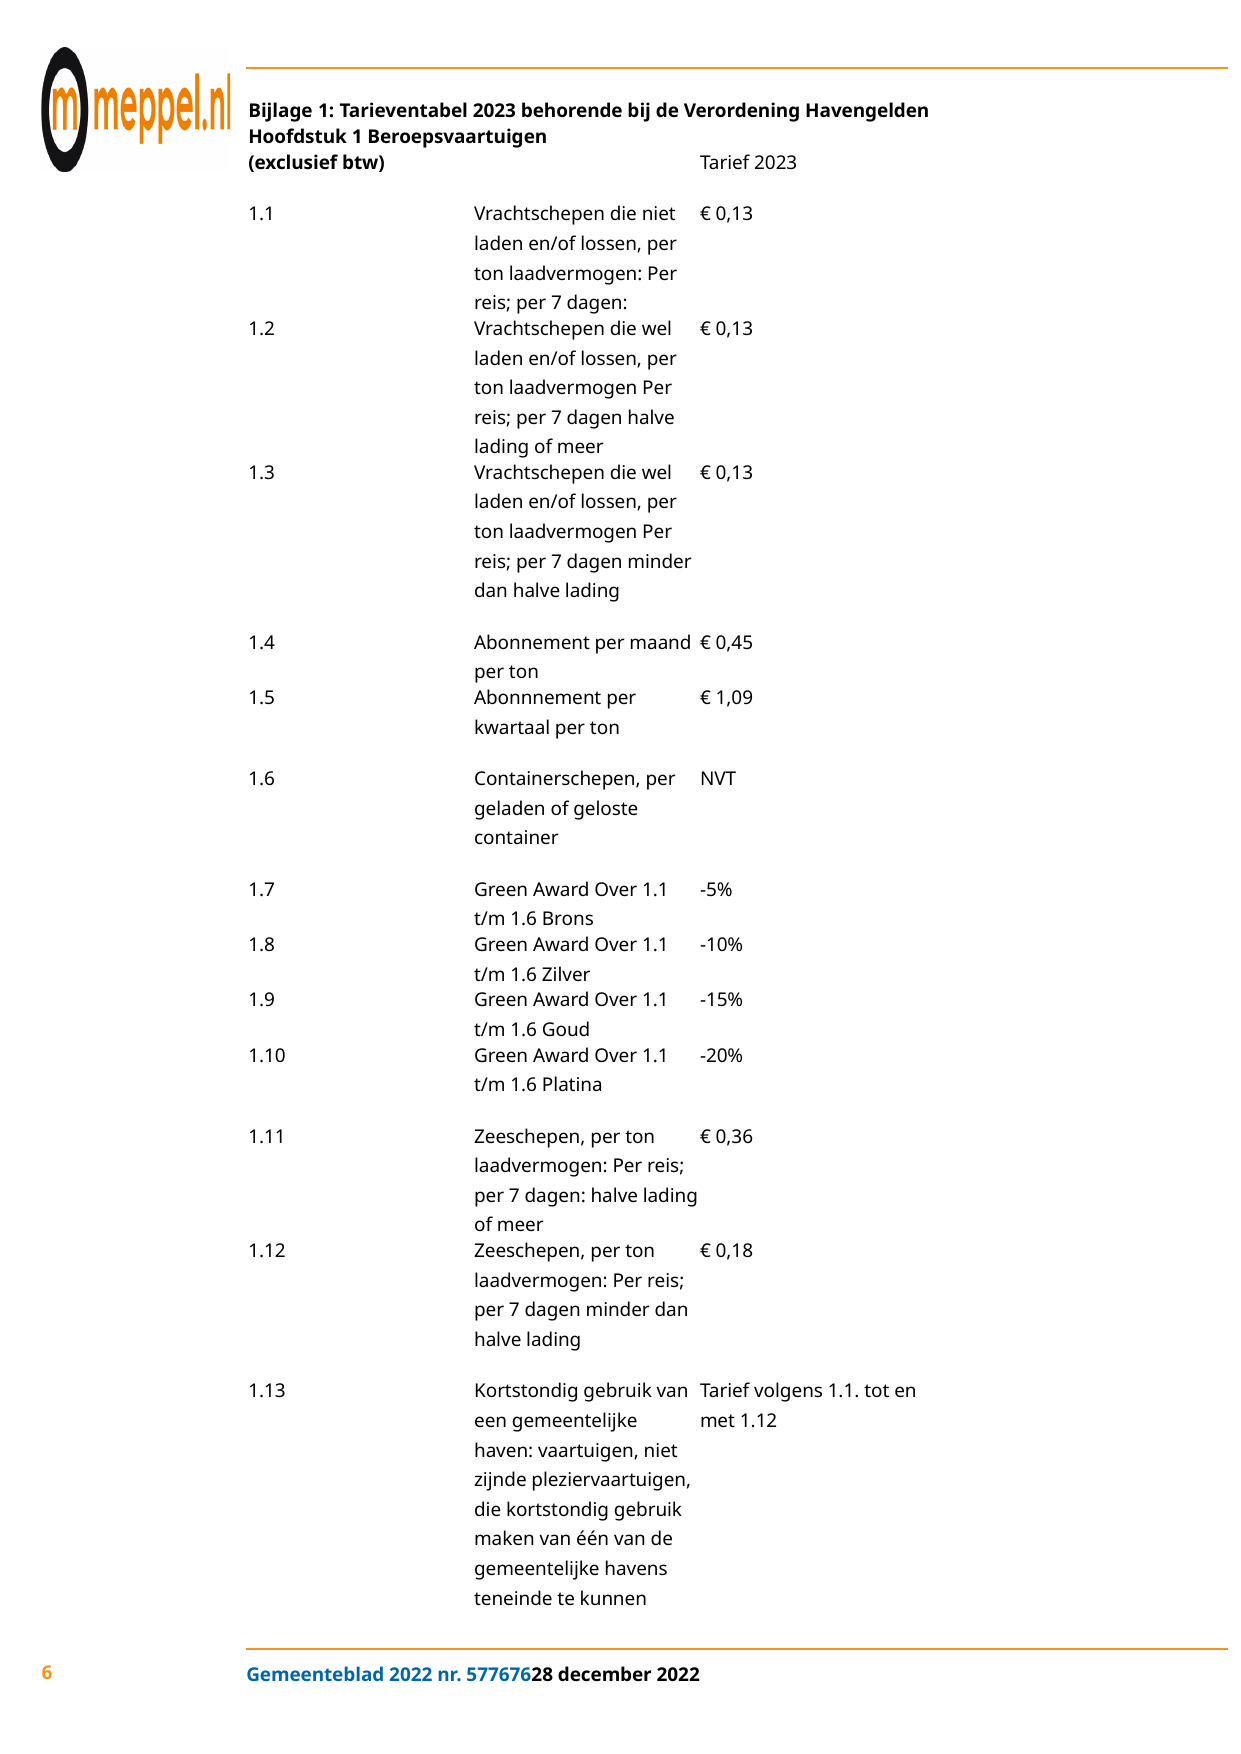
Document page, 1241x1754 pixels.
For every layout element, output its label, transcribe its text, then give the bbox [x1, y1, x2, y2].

table_cell [700, 1097, 926, 1123]
table_cell [926, 175, 1152, 201]
table_cell 1.7 [248, 876, 474, 931]
table_cell [700, 740, 926, 765]
table_cell [474, 603, 700, 629]
table_cell [926, 765, 1152, 850]
table_cell 1.11 [248, 1123, 474, 1237]
table_cell Abonnement per maand per ton [474, 629, 700, 684]
table_cell [474, 1352, 700, 1378]
table_cell € 0,45 [700, 629, 926, 684]
table_cell [248, 175, 474, 201]
table_cell [700, 603, 926, 629]
table_header Hoofdstuk 1 Beroepsvaartuigen [248, 124, 700, 149]
table_cell Green Award Over 1.1 t/m 1.6 Goud [474, 987, 700, 1042]
table_cell [248, 850, 474, 876]
table_cell [926, 684, 1152, 739]
table_cell 1.1 [248, 201, 474, 315]
table_cell [926, 459, 1152, 603]
table_cell -15% [700, 987, 926, 1042]
table_cell [926, 315, 1152, 459]
table_cell -20% [700, 1042, 926, 1097]
table_cell Zeeschepen, per ton laadvermogen: Per reis; per 7 dagen: halve lading of meer [474, 1123, 700, 1237]
table_cell 1.9 [248, 987, 474, 1042]
table_cell Tarief volgens 1.1. tot en met 1.12 [700, 1378, 926, 1610]
table_cell [474, 740, 700, 765]
table_cell [474, 850, 700, 876]
table_cell 1.10 [248, 1042, 474, 1097]
table_cell € 0,13 [700, 201, 926, 315]
table_cell [926, 201, 1152, 315]
table_cell -5% [700, 876, 926, 931]
table_cell [474, 1097, 700, 1123]
table_cell [700, 1352, 926, 1378]
table_cell [926, 1352, 1152, 1378]
table_cell [926, 1097, 1152, 1123]
table_cell Tarief 2023 [700, 149, 926, 175]
table_cell [248, 740, 474, 765]
table_cell [926, 876, 1152, 931]
table_cell [248, 603, 474, 629]
table_cell € 1,09 [700, 684, 926, 739]
table_cell Kortstondig gebruik van een gemeentelijke haven: vaartuigen, niet zijnde pleziervaartuigen, die kortstondig gebruik maken van één van de gemeentelijke havens teneinde te kunnen [474, 1378, 700, 1610]
table_cell € 0,36 [700, 1123, 926, 1237]
table_cell € 0,13 [700, 459, 926, 603]
table_cell [926, 149, 1152, 175]
table_cell Green Award Over 1.1 t/m 1.6 Zilver [474, 931, 700, 987]
table_cell 1.3 [248, 459, 474, 603]
table_cell -10% [700, 931, 926, 987]
table_cell 1.2 [248, 315, 474, 459]
table_cell Containerschepen, per geladen of geloste container [474, 765, 700, 850]
table_cell [474, 175, 700, 201]
table_cell [926, 1238, 1152, 1352]
table_cell [248, 1352, 474, 1378]
table_cell 1.8 [248, 931, 474, 987]
table_cell Vrachtschepen die niet laden en/of lossen, per ton laadvermogen: Per reis; per 7 dagen: [474, 201, 700, 315]
table_cell 1.5 [248, 684, 474, 739]
picture [41, 47, 231, 172]
table_cell 1.13 [248, 1378, 474, 1610]
table_cell 1.4 [248, 629, 474, 684]
table_cell Green Award Over 1.1 t/m 1.6 Brons [474, 876, 700, 931]
table_cell [926, 850, 1152, 876]
table_cell 1.12 [248, 1238, 474, 1352]
table_cell 1.6 [248, 765, 474, 850]
table_cell [926, 629, 1152, 684]
table_cell Vrachtschepen die wel laden en/of lossen, per ton laadvermogen Per reis; per 7 dagen halve lading of meer [474, 315, 700, 459]
table_cell [926, 603, 1152, 629]
table_cell [926, 1123, 1152, 1237]
table_cell Abonnnement per kwartaal per ton [474, 684, 700, 739]
table_cell [248, 1097, 474, 1123]
table_cell [926, 740, 1152, 765]
table_header [926, 124, 1152, 149]
table_cell (exclusief btw) [248, 149, 700, 175]
table_cell € 0,18 [700, 1238, 926, 1352]
table_cell [700, 850, 926, 876]
table_cell [926, 931, 1152, 987]
table_cell [926, 1378, 1152, 1610]
table_cell Zeeschepen, per ton laadvermogen: Per reis; per 7 dagen minder dan halve lading [474, 1238, 700, 1352]
table_cell [926, 987, 1152, 1042]
table_cell [700, 175, 926, 201]
table_cell NVT [700, 765, 926, 850]
table_cell Vrachtschepen die wel laden en/of lossen, per ton laadvermogen Per reis; per 7 dagen minder dan halve lading [474, 459, 700, 603]
text Bijlage 1: Tarieventabel 2023 behorende bij de Verordening Havengelden [248, 95, 1152, 123]
table_cell [926, 1042, 1152, 1097]
table_header [700, 124, 926, 149]
table_cell Green Award Over 1.1 t/m 1.6 Platina [474, 1042, 700, 1097]
table_cell € 0,13 [700, 315, 926, 459]
